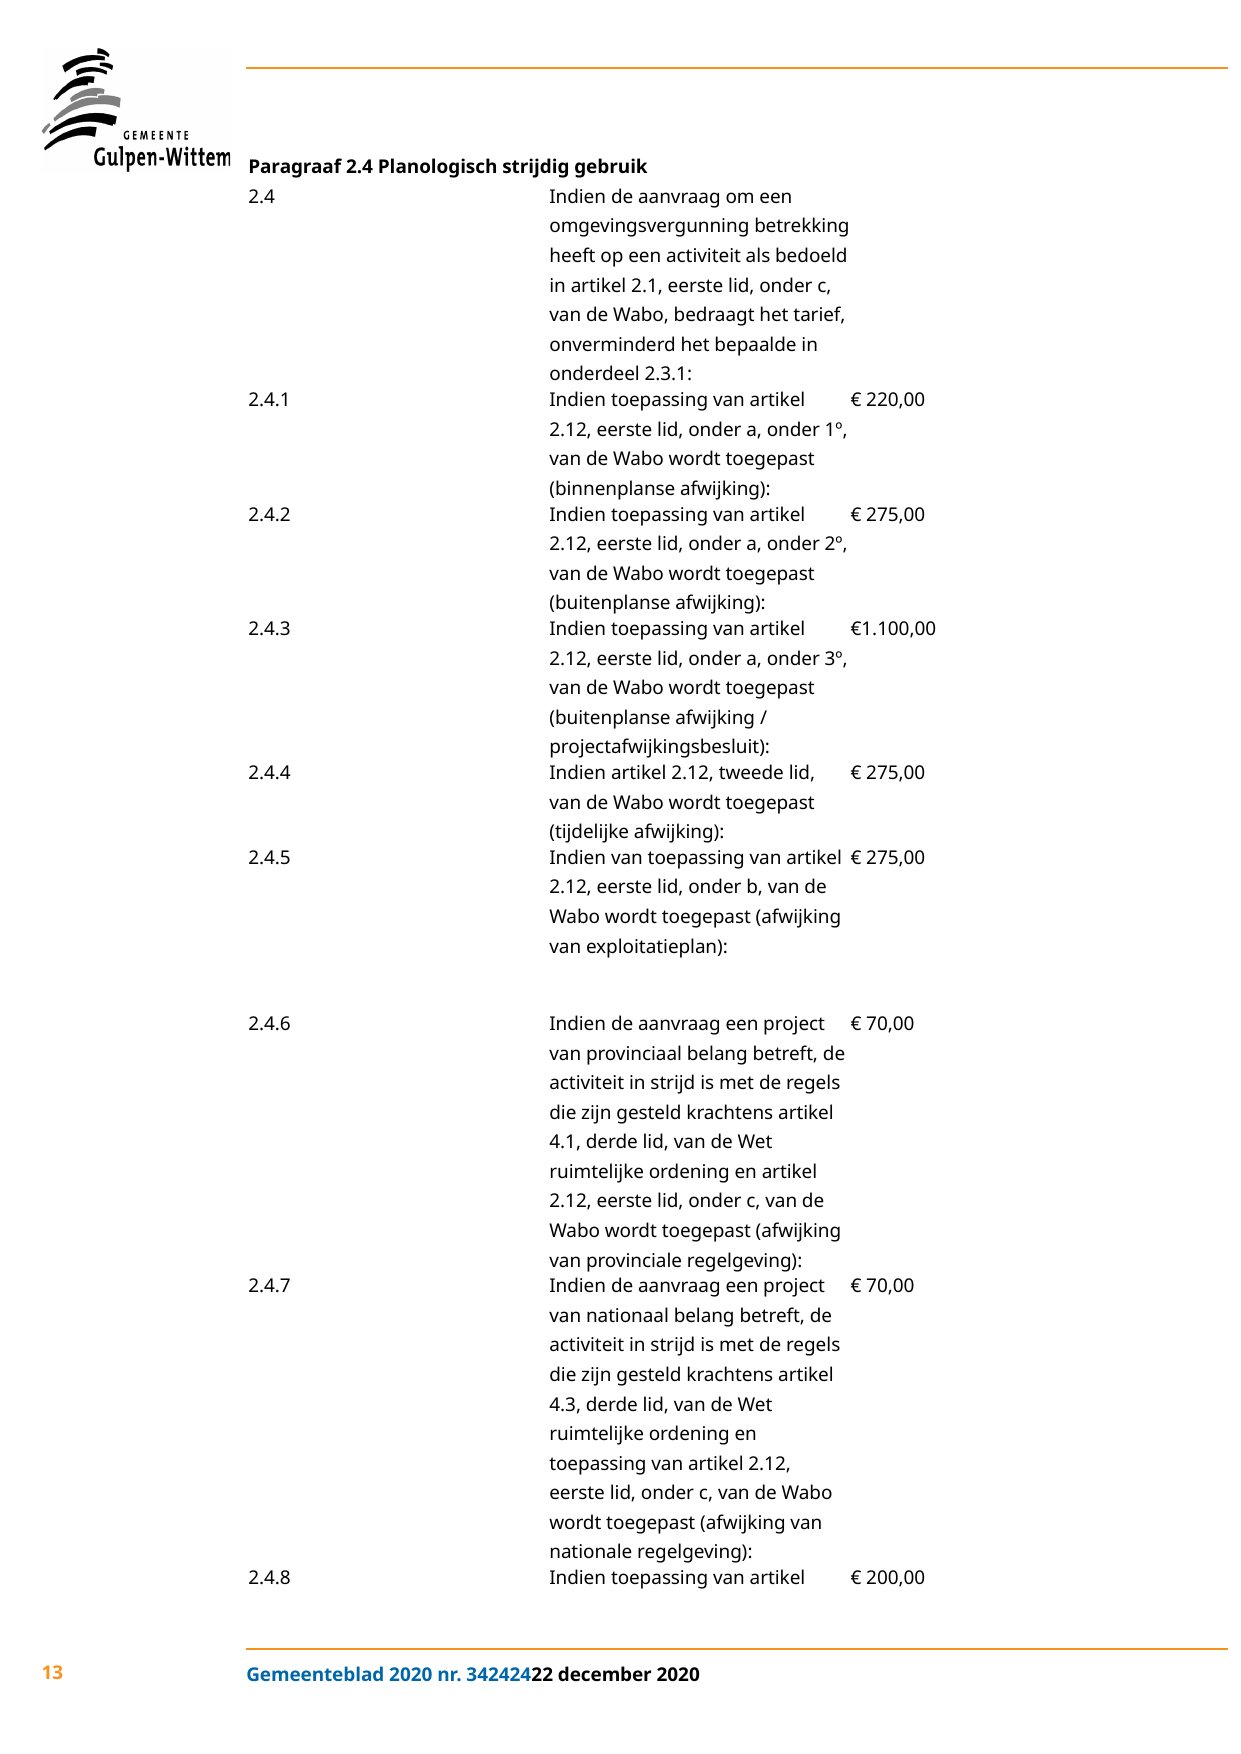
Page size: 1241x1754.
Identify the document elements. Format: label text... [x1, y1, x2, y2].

table_cell [850, 959, 1152, 984]
table_header Indien de aanvraag om een omgevingsvergunning betrekking heeft op een activiteit als bedoeld in artikel 2.1, eerste lid, onder c, van de Wabo, bedraagt het tarief, onverminderd het bepaalde in onderdeel 2.3.1: [549, 183, 850, 386]
table_header 2.4 [248, 183, 549, 386]
table_cell Indien toepassing van artikel 2.12, eerste lid, onder a, onder 3º, van de Wabo wordt toegepast (buitenplanse afwijking / projectafwijkingsbesluit): [549, 615, 850, 759]
table_cell [850, 984, 1152, 1010]
table_cell Indien toepassing van artikel 2.12, eerste lid, onder a, onder 2º, van de Wabo wordt toegepast (buitenplanse afwijking): [549, 501, 850, 615]
table_cell Indien de aanvraag een project van provinciaal belang betreft, de activiteit in strijd is met de regels die zijn gesteld krachtens artikel 4.1, derde lid, van de Wet ruimtelijke ordening en artikel 2.12, eerste lid, onder c, van de Wabo wordt toegepast (afwijking van provinciale regelgeving): [549, 1010, 850, 1272]
table_cell [248, 984, 549, 1010]
table_cell [549, 959, 850, 984]
table_cell 2.4.8 [248, 1565, 549, 1590]
table_cell € 275,00 [850, 501, 1152, 615]
table_cell 2.4.5 [248, 844, 549, 959]
table_cell 2.4.7 [248, 1273, 549, 1564]
table_cell € 275,00 [850, 759, 1152, 844]
table_cell € 220,00 [850, 386, 1152, 501]
table_cell 2.4.4 [248, 759, 549, 844]
table_cell [248, 959, 549, 984]
table_cell Indien van toepassing van artikel 2.12, eerste lid, onder b, van de Wabo wordt toegepast (afwijking van exploitatieplan): [549, 844, 850, 959]
table_cell Indien toepassing van artikel 2.12, eerste lid, onder a, onder 1º, van de Wabo wordt toegepast (binnenplanse afwijking): [549, 386, 850, 501]
table_cell [549, 984, 850, 1010]
table_cell 2.4.1 [248, 386, 549, 501]
table_cell Indien de aanvraag een project van nationaal belang betreft, de activiteit in strijd is met de regels die zijn gesteld krachtens artikel 4.3, derde lid, van de Wet ruimtelijke ordening en toepassing van artikel 2.12, eerste lid, onder c, van de Wabo wordt toegepast (afwijking van nationale regelgeving): [549, 1273, 850, 1564]
table_cell [549, 95, 850, 121]
table_cell 2.4.2 [248, 501, 549, 615]
table_cell € 200,00 [850, 1565, 1152, 1590]
table_cell € 275,00 [850, 844, 1152, 959]
table_cell € 70,00 [850, 1010, 1152, 1272]
table_cell [248, 95, 549, 121]
table_cell Indien artikel 2.12, tweede lid, van de Wabo wordt toegepast (tijdelijke afwijking): [549, 759, 850, 844]
table_header [850, 183, 1152, 386]
table_cell € 70,00 [850, 1273, 1152, 1564]
table_cell [850, 95, 1152, 121]
text Paragraaf 2.4 Planologisch strijdig gebruik [248, 153, 1152, 179]
picture [41, 47, 231, 172]
table_cell 2.4.6 [248, 1010, 549, 1272]
table_cell 2.4.3 [248, 615, 549, 759]
table_cell Indien toepassing van artikel [549, 1565, 850, 1590]
table_cell €1.100,00 [850, 615, 1152, 759]
